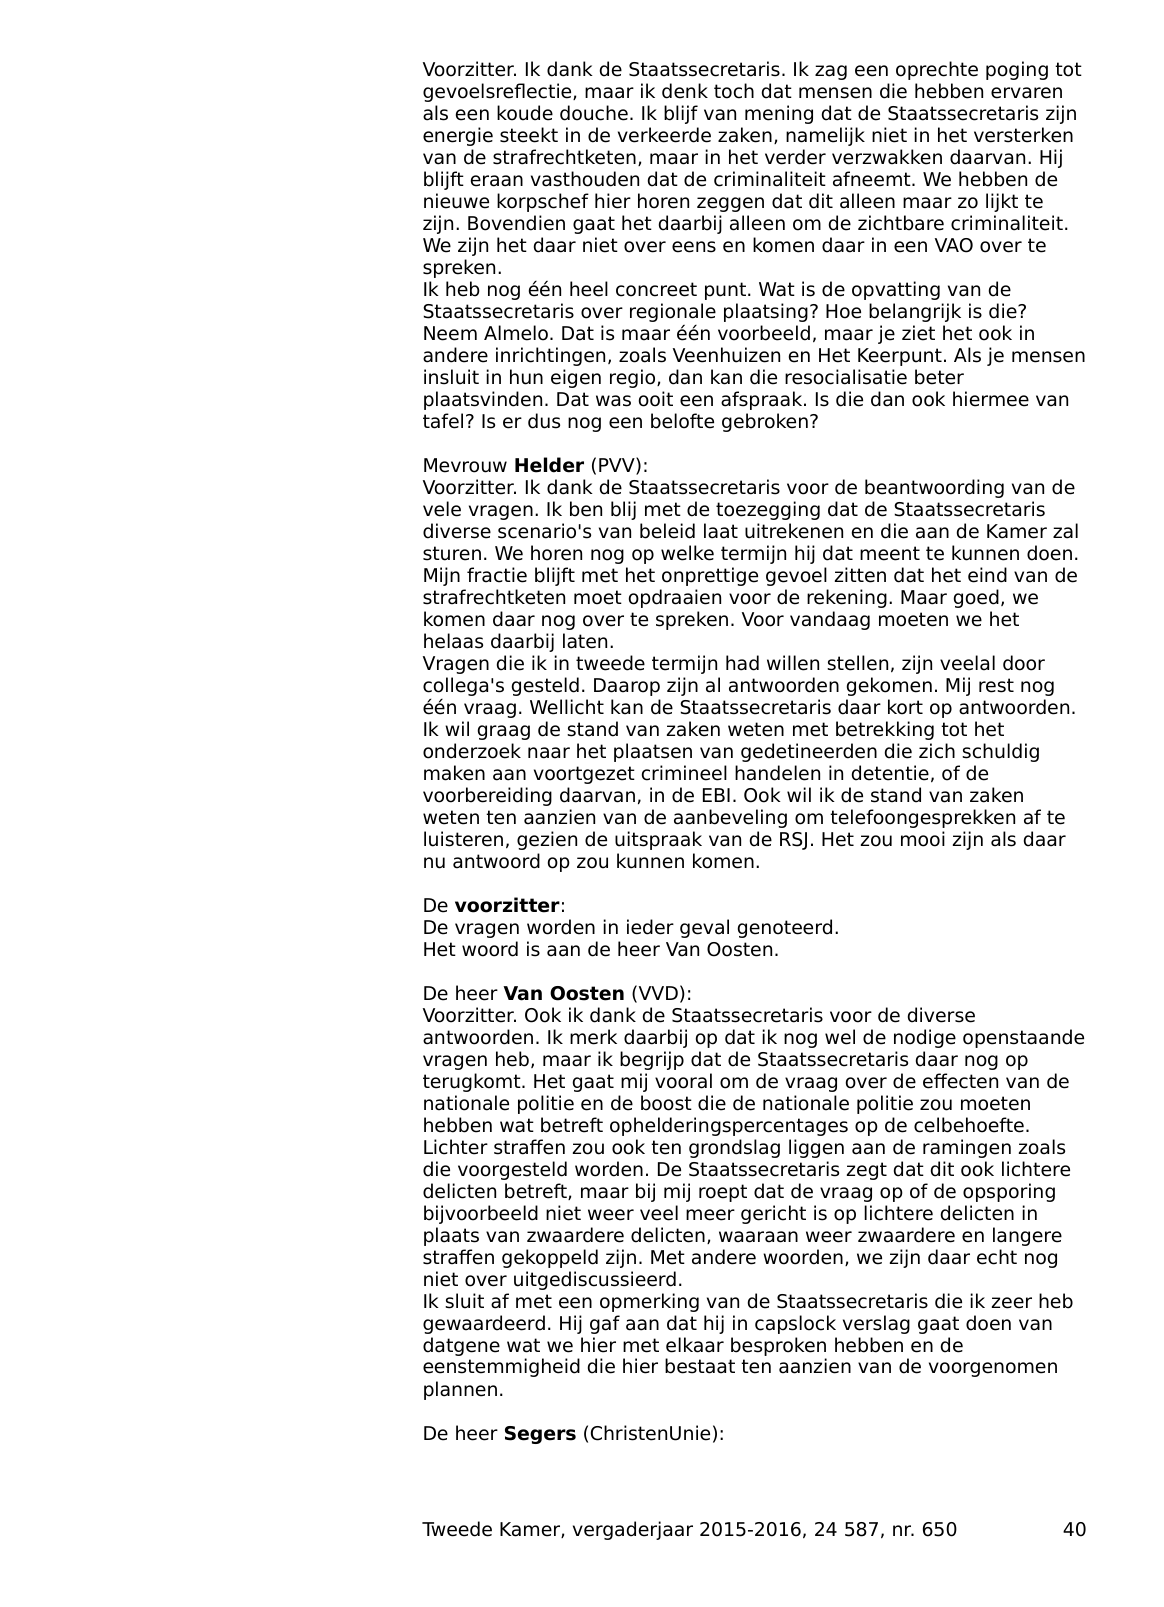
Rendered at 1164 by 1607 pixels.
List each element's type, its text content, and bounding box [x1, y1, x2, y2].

text Ik sluit af met een opmerking van de Staatssecretaris die ik zeer heb gewaardeerd. Hij gaf aan dat hij in capslock verslag gaat doen van datgene wat we hier met elkaar besproken hebben en de eenstemmigheid die hier bestaat ten aanzien van de voorgenomen plannen. [422, 1291, 1087, 1400]
text De heer Segers (ChristenUnie): [422, 1423, 1087, 1444]
text Vragen die ik in tweede termijn had willen stellen, zijn veelal door collega's gesteld. Daarop zijn al antwoorden gekomen. Mij rest nog één vraag. Wellicht kan de Staatssecretaris daar kort op antwoorden. Ik wil graag de stand van zaken weten met betrekking tot het onderzoek naar het plaatsen van gedetineerden die zich schuldig maken aan voortgezet crimineel handelen in detentie, of de voorbereiding daarvan, in de EBI. Ook wil ik de stand van zaken weten ten aanzien van de aanbeveling om telefoongesprekken af te luisteren, gezien de uitspraak van de RSJ. Het zou mooi zijn als daar nu antwoord op zou kunnen komen. [422, 653, 1087, 872]
text Mevrouw Helder (PVV): [422, 455, 1087, 477]
text De vragen worden in ieder geval genoteerd. [422, 917, 1087, 939]
text Ik heb nog één heel concreet punt. Wat is de opvatting van de Staatssecretaris over regionale plaatsing? Hoe belangrijk is die? Neem Almelo. Dat is maar één voorbeeld, maar je ziet het ook in andere inrichtingen, zoals Veenhuizen en Het Keerpunt. Als je mensen insluit in hun eigen regio, dan kan die resocialisatie beter plaatsvinden. Dat was ooit een afspraak. Is die dan ook hiermee van tafel? Is er dus nog een belofte gebroken? [422, 279, 1087, 433]
text Voorzitter. Ik dank de Staatssecretaris. Ik zag een oprechte poging tot gevoelsreflectie, maar ik denk toch dat mensen die hebben ervaren als een koude douche. Ik blijf van mening dat de Staatssecretaris zijn energie steekt in de verkeerde zaken, namelijk niet in het versterken van de strafrechtketen, maar in het verder verzwakken daarvan. Hij blijft eraan vasthouden dat de criminaliteit afneemt. We hebben de nieuwe korpschef hier horen zeggen dat dit alleen maar zo lijkt te zijn. Bovendien gaat het daarbij alleen om de zichtbare criminaliteit. We zijn het daar niet over eens en komen daar in een VAO over te spreken. [422, 59, 1087, 279]
text Voorzitter. Ik dank de Staatssecretaris voor de beantwoording van de vele vragen. Ik ben blij met de toezegging dat de Staatssecretaris diverse scenario's van beleid laat uitrekenen en die aan de Kamer zal sturen. We horen nog op welke termijn hij dat meent te kunnen doen. Mijn fractie blijft met het onprettige gevoel zitten dat het eind van de strafrechtketen moet opdraaien voor de rekening. Maar goed, we komen daar nog over te spreken. Voor vandaag moeten we het helaas daarbij laten. [422, 477, 1087, 653]
text Het woord is aan de heer Van Oosten. [422, 939, 1087, 961]
text Voorzitter. Ook ik dank de Staatssecretaris voor de diverse antwoorden. Ik merk daarbij op dat ik nog wel de nodige openstaande vragen heb, maar ik begrijp dat de Staatssecretaris daar nog op terugkomt. Het gaat mij vooral om de vraag over de effecten van de nationale politie en de boost die de nationale politie zou moeten hebben wat betreft ophelderingspercentages op de celbehoefte. Lichter straffen zou ook ten grondslag liggen aan de ramingen zoals die voorgesteld worden. De Staatssecretaris zegt dat dit ook lichtere delicten betreft, maar bij mij roept dat de vraag op of de opsporing bijvoorbeeld niet weer veel meer gericht is op lichtere delicten in plaats van zwaardere delicten, waaraan weer zwaardere en langere straffen gekoppeld zijn. Met andere woorden, we zijn daar echt nog niet over uitgediscussieerd. [422, 1005, 1087, 1291]
text De heer Van Oosten (VVD): [422, 983, 1087, 1005]
text De voorzitter: [422, 895, 1087, 917]
